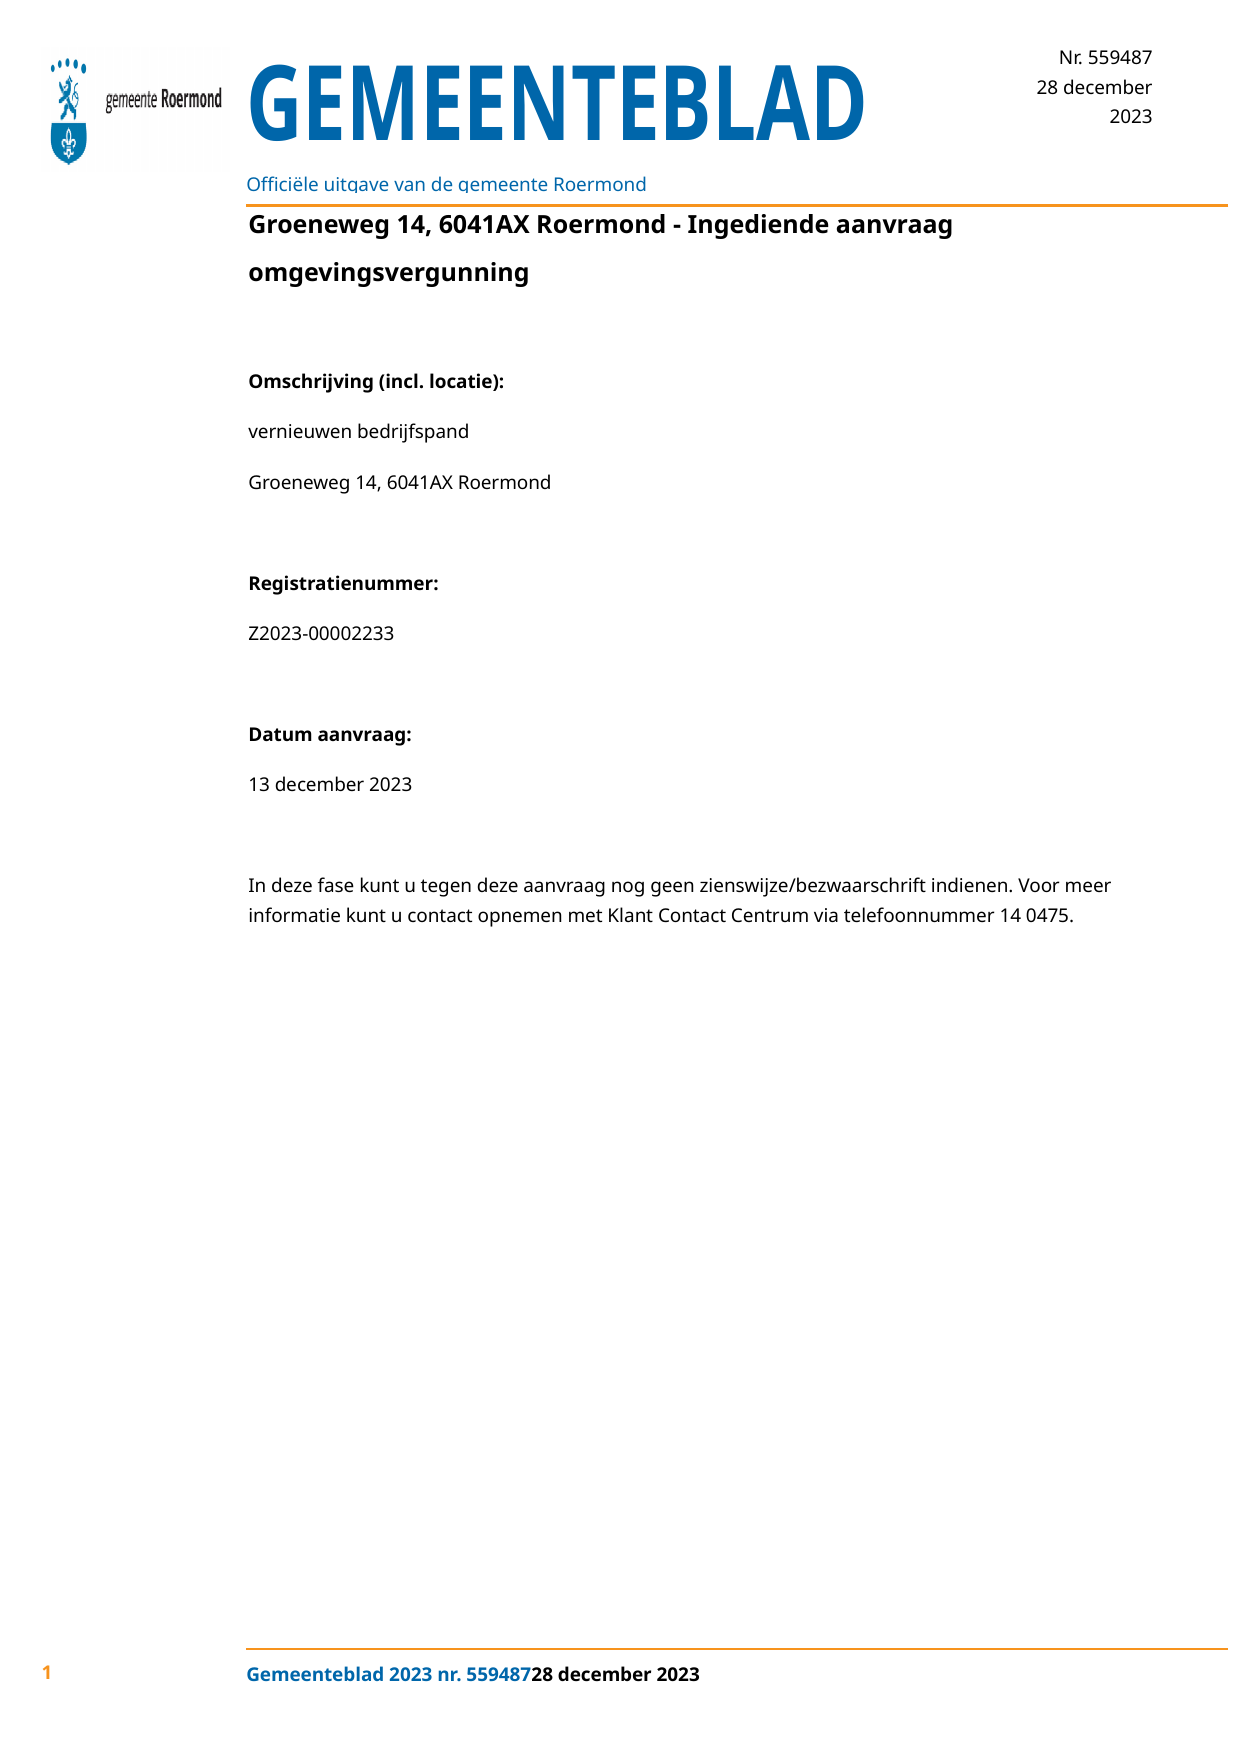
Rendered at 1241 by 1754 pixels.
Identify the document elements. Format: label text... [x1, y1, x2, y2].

text Groeneweg 14, 6041AX Roermond - Ingediende aanvraag omgevingsvergunning [248, 207, 1152, 288]
text Datum aanvraag: [248, 721, 1152, 747]
text Z2023-00002233 [248, 620, 1152, 646]
text vernieuwen bedrijfspand [248, 419, 1152, 444]
text Groeneweg 14, 6041AX Roermond [248, 469, 1152, 495]
text Omschrijving (incl. locatie): [248, 368, 1152, 394]
text Registratienummer: [248, 570, 1152, 596]
text In deze fase kunt u tegen deze aanvraag nog geen zienswijze/bezwaarschrift indienen. Voor meer informatie kunt u contact opnemen met Klant Contact Centrum via telefoonnummer 14 0475. [248, 872, 1152, 928]
text 13 december 2023 [248, 772, 1152, 797]
picture [41, 47, 231, 172]
